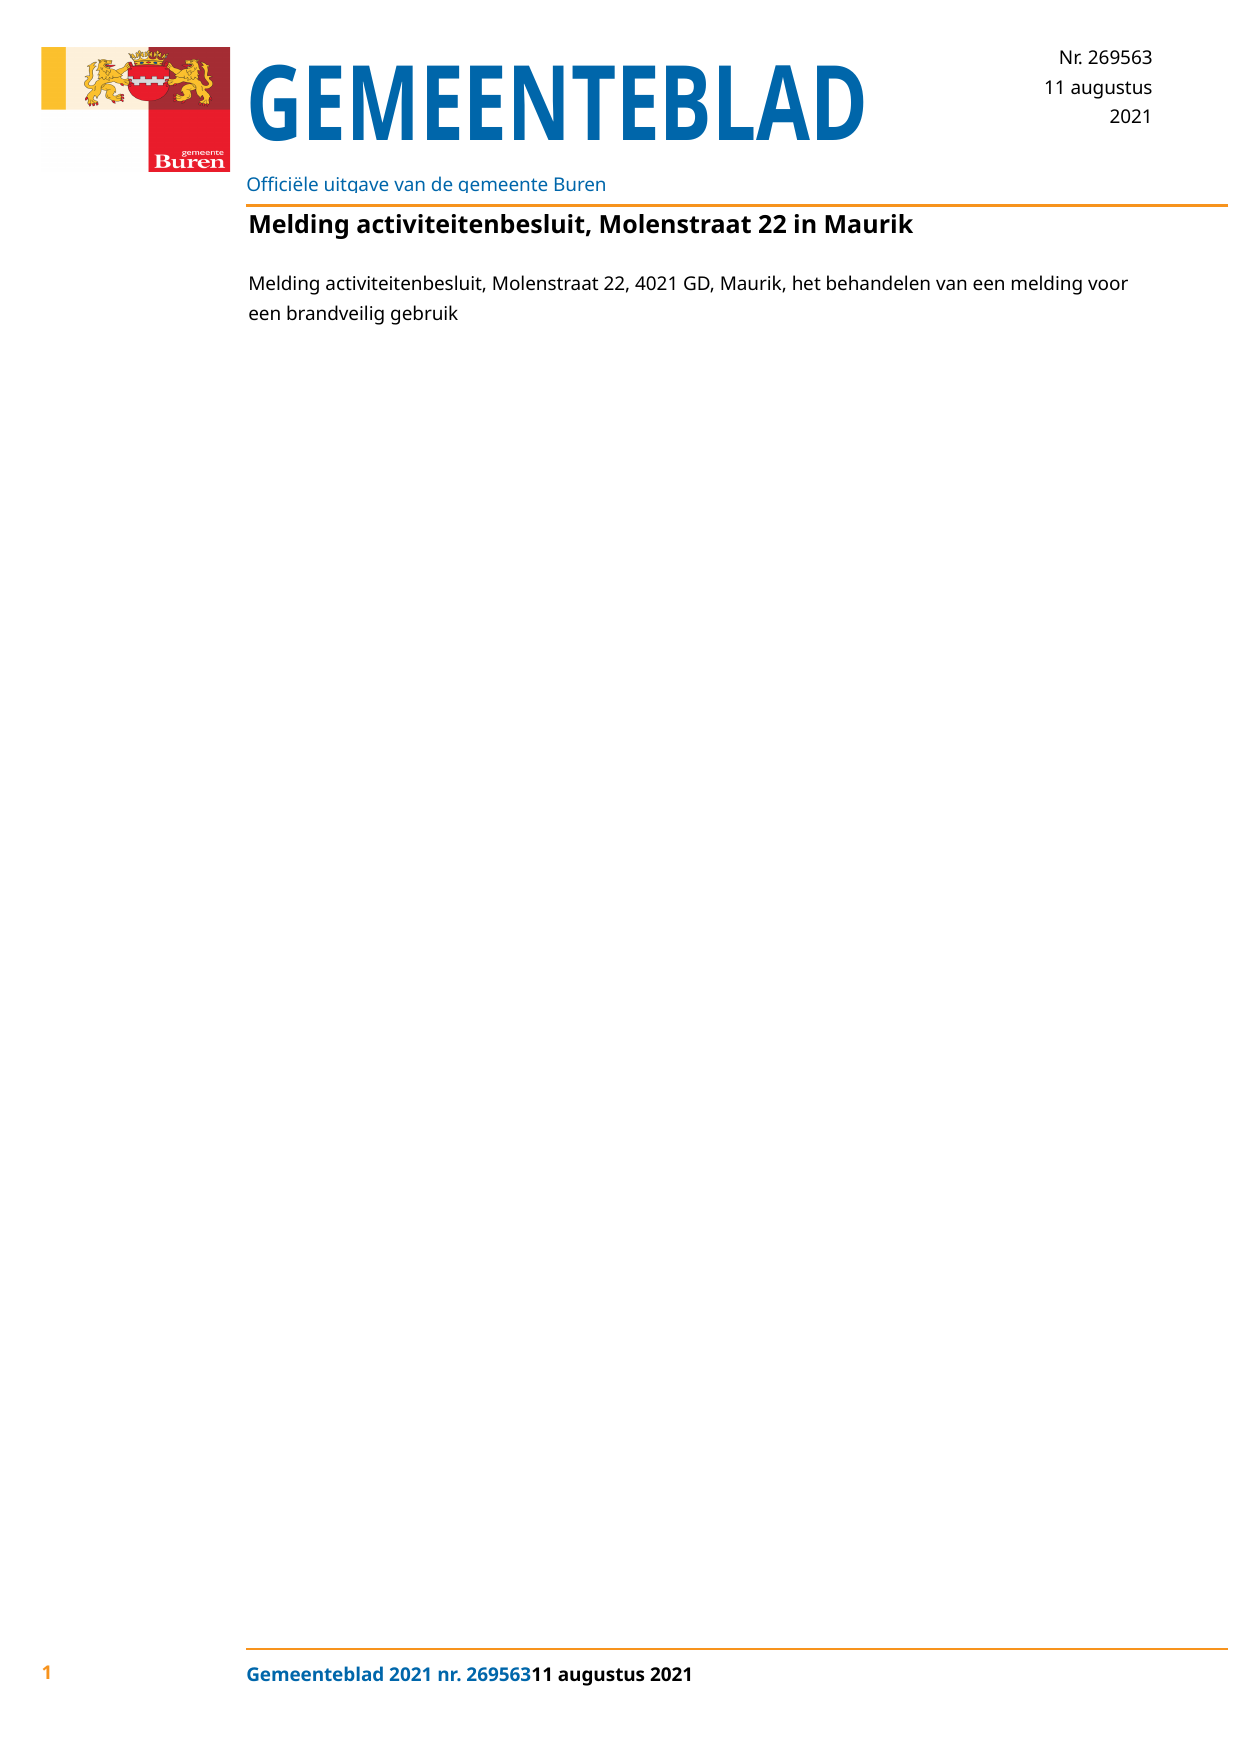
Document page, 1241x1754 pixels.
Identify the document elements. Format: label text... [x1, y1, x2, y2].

text Melding activiteitenbesluit, Molenstraat 22 in Maurik [248, 207, 1152, 241]
text Melding activiteitenbesluit, Molenstraat 22, 4021 GD, Maurik, het behandelen van een melding voor een brandveilig gebruik [248, 270, 1152, 326]
picture [41, 47, 231, 172]
